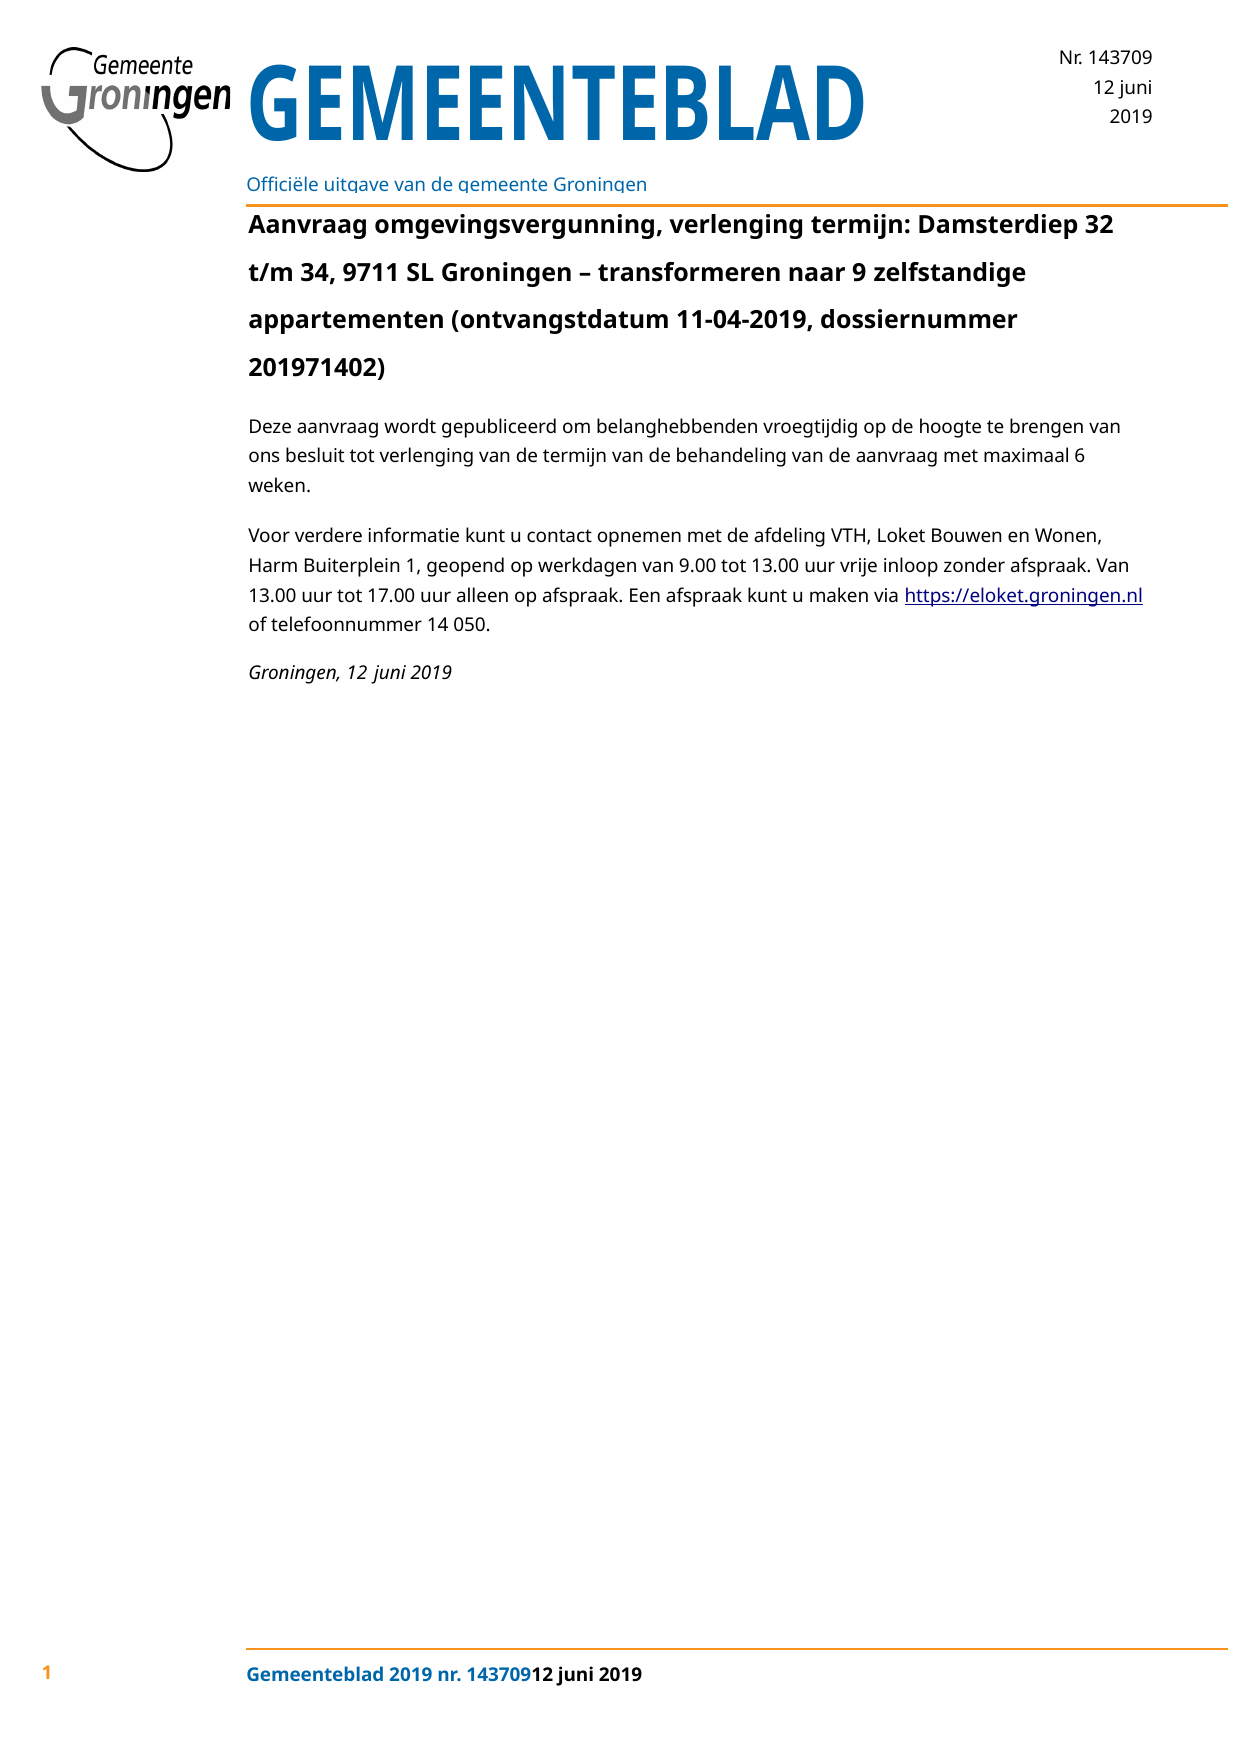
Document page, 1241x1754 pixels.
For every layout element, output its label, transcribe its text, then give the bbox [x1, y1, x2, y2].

text Voor verdere informatie kunt u contact opnemen met de afdeling VTH, Loket Bouwen en Wonen, Harm Buiterplein 1, geopend op werkdagen van 9.00 tot 13.00 uur vrije inloop zonder afspraak. Van 13.00 uur tot 17.00 uur alleen op afspraak. Een afspraak kunt u maken via https://eloket.groningen.nl of telefoonnummer 14 050. [248, 523, 1152, 637]
text Deze aanvraag wordt gepubliceerd om belanghebbenden vroegtijdig op de hoogte te brengen van ons besluit tot verlenging van de termijn van de behandeling van de aanvraag met maximaal 6 weken. [248, 413, 1152, 498]
text Groningen, 12 juni 2019 [248, 659, 1152, 685]
text Aanvraag omgevingsvergunning, verlenging termijn: Damsterdiep 32 t/m 34, 9711 SL Groningen – transformeren naar 9 zelfstandige appartementen (ontvangstdatum 11-04-2019, dossiernummer 201971402) [248, 207, 1152, 384]
picture [41, 47, 231, 172]
